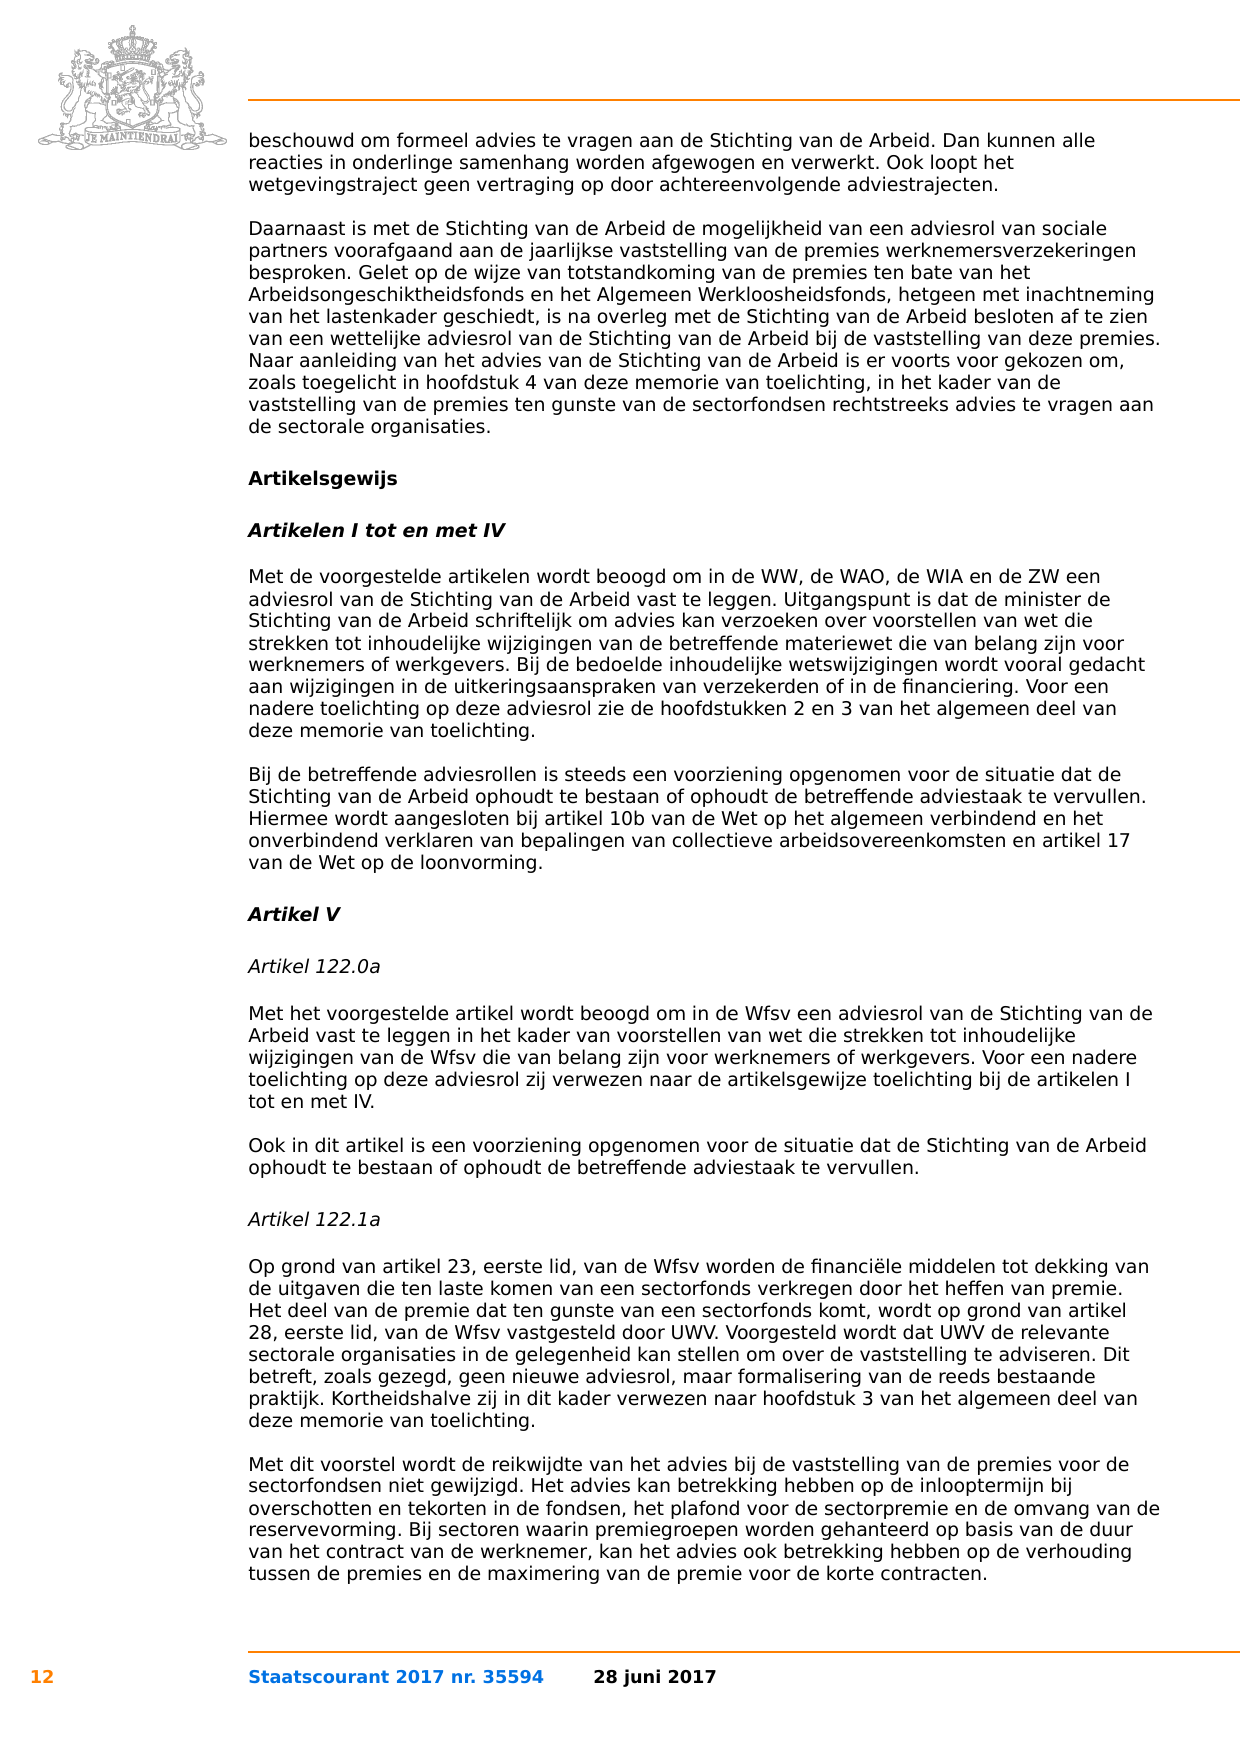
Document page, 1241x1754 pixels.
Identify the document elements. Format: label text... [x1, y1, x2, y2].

subtitle Artikel 122.0a [248, 956, 1163, 978]
text Het deel van de premie dat ten gunste van een sectorfonds komt, wordt op grond van artikel 28, eerste lid, van de Wfsv vastgesteld door UWV. Voorgesteld wordt dat UWV de relevante sectorale organisaties in de gelegenheid kan stellen om over de vaststelling te adviseren. Dit betreft, zoals gezegd, geen nieuwe adviesrol, maar formalisering van de reeds bestaande praktijk. Kortheidshalve zij in dit kader verwezen naar hoofdstuk 3 van het algemeen deel van deze memorie van toelichting. [248, 1300, 1163, 1432]
subtitle Artikel V [248, 904, 1163, 926]
text beschouwd om formeel advies te vragen aan de Stichting van de Arbeid. Dan kunnen alle reacties in onderlinge samenhang worden afgewogen en verwerkt. Ook loopt het wetgevingstraject geen vertraging op door achtereenvolgende adviestrajecten. [248, 130, 1163, 196]
text Op grond van artikel 23, eerste lid, van de Wfsv worden de financiële middelen tot dekking van de uitgaven die ten laste komen van een sectorfonds verkregen door het heffen van premie. [248, 1256, 1163, 1300]
subtitle Artikelen I tot en met IV [248, 519, 1163, 541]
text Daarnaast is met de Stichting van de Arbeid de mogelijkheid van een adviesrol van sociale partners voorafgaand aan de jaarlijkse vaststelling van de premies werknemersverzekeringen besproken. Gelet op de wijze van totstandkoming van de premies ten bate van het Arbeidsongeschiktheidsfonds en het Algemeen Werkloosheidsfonds, hetgeen met inachtneming van het lastenkader geschiedt, is na overleg met de Stichting van de Arbeid besloten af te zien van een wettelijke adviesrol van de Stichting van de Arbeid bij de vaststelling van deze premies. Naar aanleiding van het advies van de Stichting van de Arbeid is er voorts voor gekozen om, zoals toegelicht in hoofdstuk 4 van deze memorie van toelichting, in het kader van de vaststelling van de premies ten gunste van de sectorfondsen rechtstreeks advies te vragen aan de sectorale organisaties. [248, 218, 1163, 437]
subtitle Artikel 122.1a [248, 1209, 1163, 1231]
text Met het voorgestelde artikel wordt beoogd om in de Wfsv een adviesrol van de Stichting van de Arbeid vast te leggen in het kader van voorstellen van wet die strekken tot inhoudelijke wijzigingen van de Wfsv die van belang zijn voor werknemers of werkgevers. Voor een nadere toelichting op deze adviesrol zij verwezen naar de artikelsgewijze toelichting bij de artikelen I tot en met IV. [248, 1003, 1163, 1113]
text Met de voorgestelde artikelen wordt beoogd om in de WW, de WAO, de WIA en de ZW een adviesrol van de Stichting van de Arbeid vast te leggen. Uitgangspunt is dat de minister de Stichting van de Arbeid schriftelijk om advies kan verzoeken over voorstellen van wet die strekken tot inhoudelijke wijzigingen van de betreffende materiewet die van belang zijn voor werknemers of werkgevers. Bij de bedoelde inhoudelijke wetswijzigingen wordt vooral gedacht aan wijzigingen in de uitkeringsaanspraken van verzekerden of in de financiering. Voor een nadere toelichting op deze adviesrol zie de hoofdstukken 2 en 3 van het algemeen deel van deze memorie van toelichting. [248, 566, 1163, 742]
picture [38, 25, 227, 150]
subtitle Artikelsgewijs [248, 467, 1163, 489]
text Bij de betreffende adviesrollen is steeds een voorziening opgenomen voor de situatie dat de Stichting van de Arbeid ophoudt te bestaan of ophoudt de betreffende adviestaak te vervullen. Hiermee wordt aangesloten bij artikel 10b van de Wet op het algemeen verbindend en het onverbindend verklaren van bepalingen van collectieve arbeidsovereenkomsten en artikel 17 van de Wet op de loonvorming. [248, 764, 1163, 874]
text Ook in dit artikel is een voorziening opgenomen voor de situatie dat de Stichting van de Arbeid ophoudt te bestaan of ophoudt de betreffende adviestaak te vervullen. [248, 1135, 1163, 1179]
text Met dit voorstel wordt de reikwijdte van het advies bij de vaststelling van de premies voor de sectorfondsen niet gewijzigd. Het advies kan betrekking hebben op de inlooptermijn bij overschotten en tekorten in de fondsen, het plafond voor de sectorpremie en de omvang van de reservevorming. Bij sectoren waarin premiegroepen worden gehanteerd op basis van de duur van het contract van de werknemer, kan het advies ook betrekking hebben op de verhouding tussen de premies en de maximering van de premie voor de korte contracten. [248, 1453, 1163, 1585]
